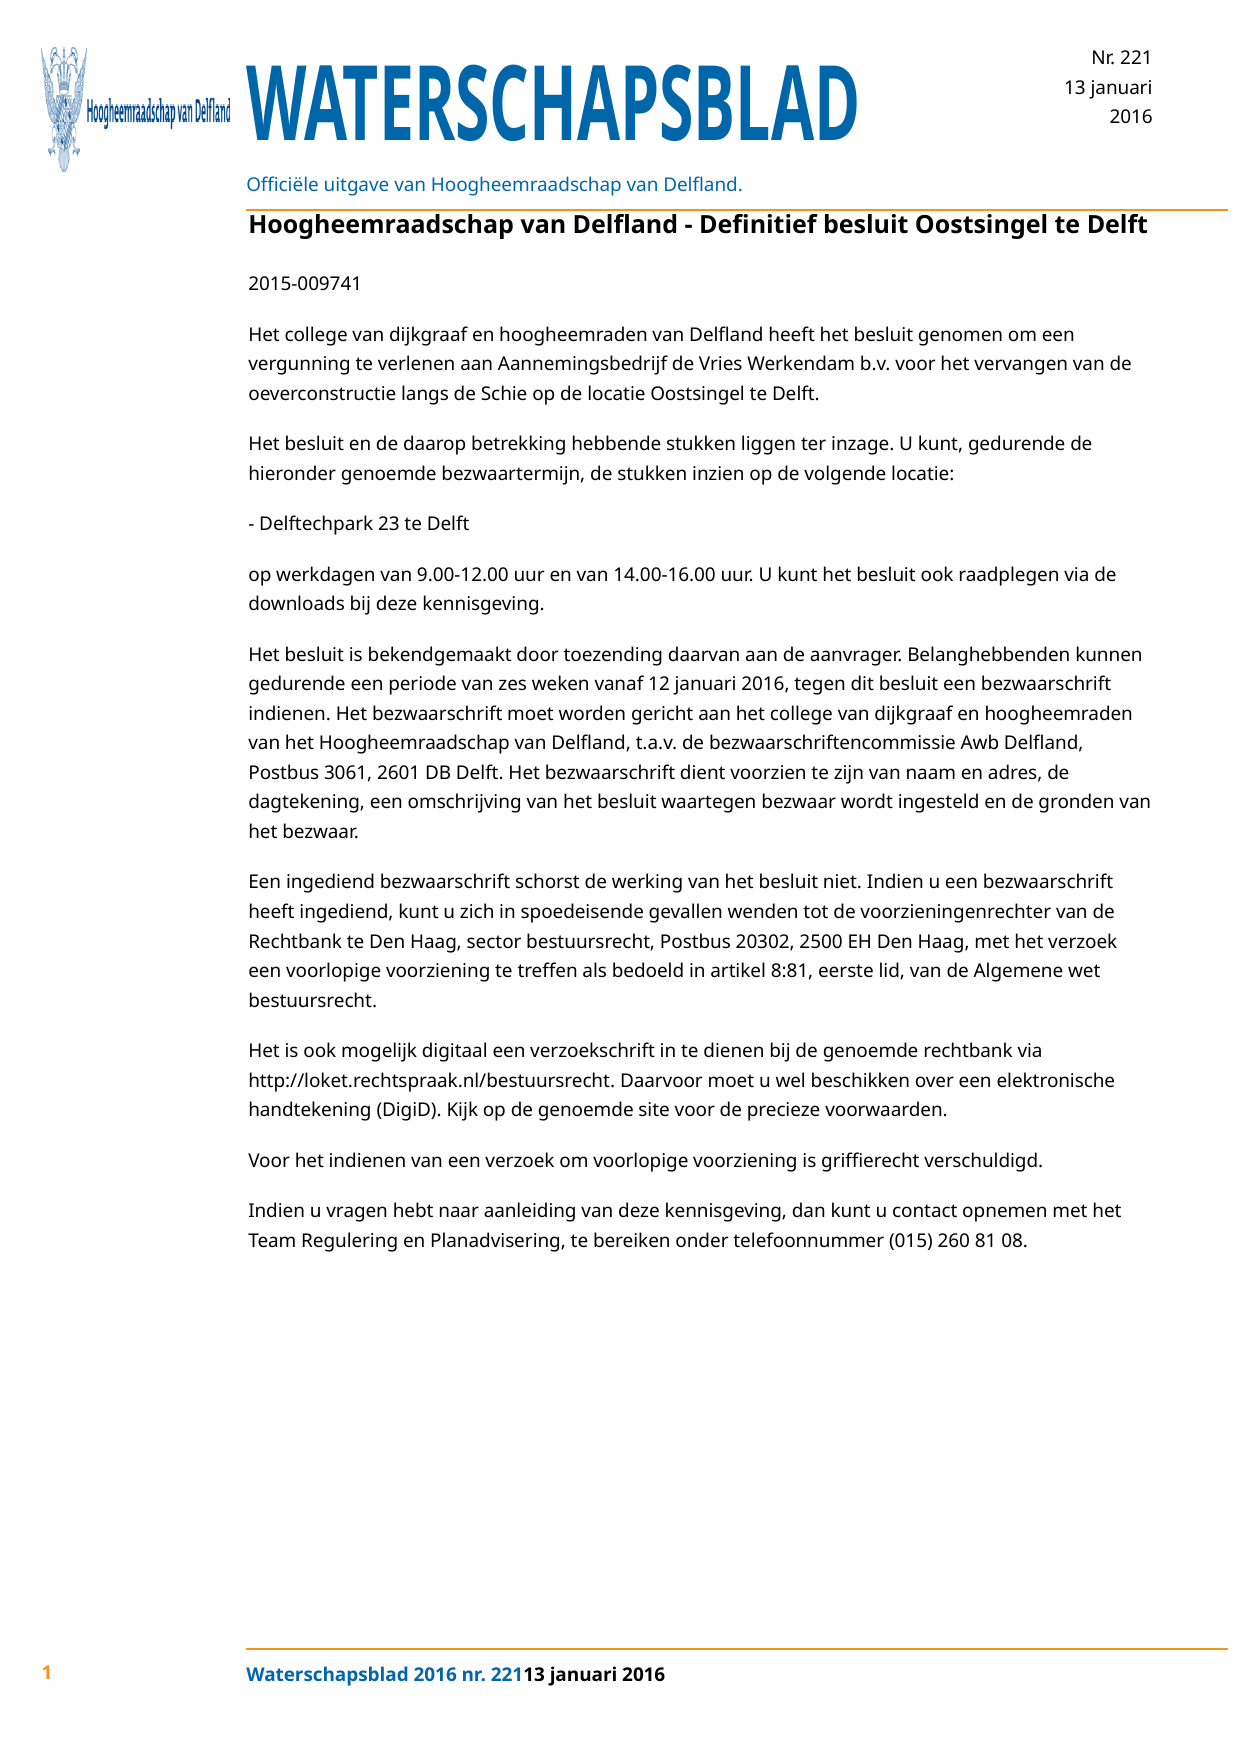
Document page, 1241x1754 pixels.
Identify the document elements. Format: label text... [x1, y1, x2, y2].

text Het is ook mogelijk digitaal een verzoekschrift in te dienen bij de genoemde rechtbank via http://loket.rechtspraak.nl/bestuursrecht. Daarvoor moet u wel beschikken over een elektronische handtekening (DigiD). Kijk op de genoemde site voor de precieze voorwaarden. [248, 1037, 1152, 1122]
text - Delftechpark 23 te Delft [248, 510, 1152, 536]
text Indien u vragen hebt naar aanleiding van deze kennisgeving, dan kunt u contact opnemen met het Team Regulering en Planadvisering, te bereiken onder telefoonnummer (015) 260 81 08. [248, 1197, 1152, 1253]
picture [41, 47, 231, 172]
text op werkdagen van 9.00-12.00 uur en van 14.00-16.00 uur. U kunt het besluit ook raadplegen via de downloads bij deze kennisgeving. [248, 561, 1152, 616]
text 2015-009741 [248, 270, 1152, 296]
text Het besluit is bekendgemaakt door toezending daarvan aan de aanvrager. Belanghebbenden kunnen gedurende een periode van zes weken vanaf 12 januari 2016, tegen dit besluit een bezwaarschrift indienen. Het bezwaarschrift moet worden gericht aan het college van dijkgraaf en hoogheemraden van het Hoogheemraadschap van Delfland, t.a.v. de bezwaarschriftencommissie Awb Delfland, Postbus 3061, 2601 DB Delft. Het bezwaarschrift dient voorzien te zijn van naam en adres, de dagtekening, een omschrijving van het besluit waartegen bezwaar wordt ingesteld en de gronden van het bezwaar. [248, 641, 1152, 844]
text Voor het indienen van een verzoek om voorlopige voorziening is griffierecht verschuldigd. [248, 1147, 1152, 1173]
text Een ingediend bezwaarschrift schorst de werking van het besluit niet. Indien u een bezwaarschrift heeft ingediend, kunt u zich in spoedeisende gevallen wenden tot de voorzieningenrechter van de Rechtbank te Den Haag, sector bestuursrecht, Postbus 20302, 2500 EH Den Haag, met het verzoek een voorlopige voorziening te treffen als bedoeld in artikel 8:81, eerste lid, van de Algemene wet bestuursrecht. [248, 869, 1152, 1013]
text Hoogheemraadschap van Delfland - Definitief besluit Oostsingel te Delft [248, 211, 1152, 241]
text Het college van dijkgraaf en hoogheemraden van Delfland heeft het besluit genomen om een vergunning te verlenen aan Aannemingsbedrijf de Vries Werkendam b.v. voor het vervangen van de oeverconstructie langs de Schie op de locatie Oostsingel te Delft. [248, 321, 1152, 406]
text Het besluit en de daarop betrekking hebbende stukken liggen ter inzage. U kunt, gedurende de hieronder genoemde bezwaartermijn, de stukken inzien op de volgende locatie: [248, 430, 1152, 486]
